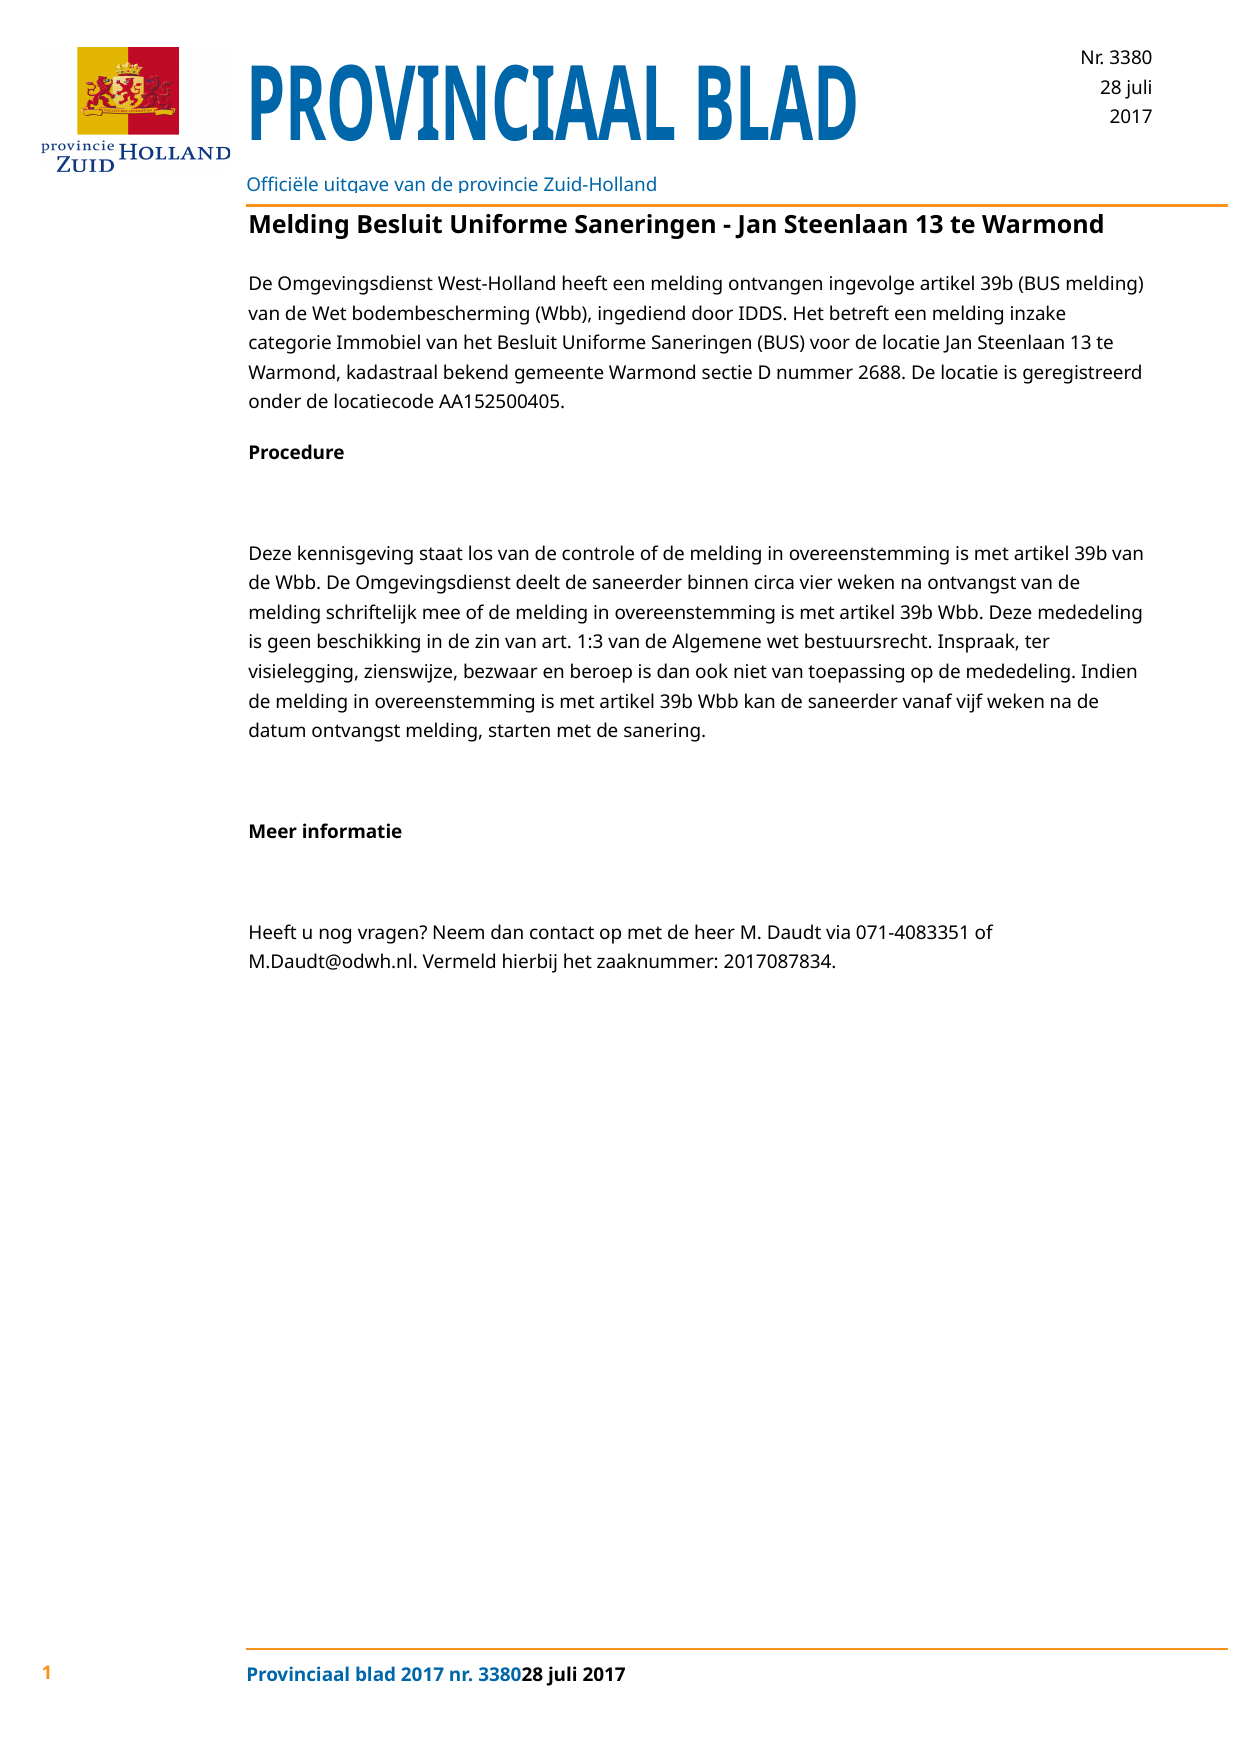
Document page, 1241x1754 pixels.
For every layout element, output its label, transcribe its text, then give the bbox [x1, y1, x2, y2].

text Heeft u nog vragen? Neem dan contact op met de heer M. Daudt via 071-4083351 of M.Daudt@odwh.nl. Vermeld hierbij het zaaknummer: 2017087834. [248, 919, 1152, 974]
text De Omgevingsdienst West-Holland heeft een melding ontvangen ingevolge artikel 39b (BUS melding) van de Wet bodembescherming (Wbb), ingediend door IDDS. Het betreft een melding inzake categorie Immobiel van het Besluit Uniforme Saneringen (BUS) voor de locatie Jan Steenlaan 13 te Warmond, kadastraal bekend gemeente Warmond sectie D nummer 2688. De locatie is geregistreerd onder de locatiecode AA152500405. [248, 270, 1152, 414]
text Deze kennisgeving staat los van de controle of de melding in overeenstemming is met artikel 39b van de Wbb. De Omgevingsdienst deelt de saneerder binnen circa vier weken na ontvangst van de melding schriftelijk mee of de melding in overeenstemming is met artikel 39b Wbb. Deze mededeling is geen beschikking in de zin van art. 1:3 van de Algemene wet bestuursrecht. Inspraak, ter visielegging, zienswijze, bezwaar en beroep is dan ook niet van toepassing op de mededeling. Indien de melding in overeenstemming is met artikel 39b Wbb kan de saneerder vanaf vijf weken na de datum ontvangst melding, starten met de sanering. [248, 540, 1152, 743]
text Meer informatie [248, 818, 1152, 844]
text Procedure [248, 439, 1152, 465]
picture [41, 47, 231, 172]
text Melding Besluit Uniforme Saneringen - Jan Steenlaan 13 te Warmond [248, 207, 1152, 241]
